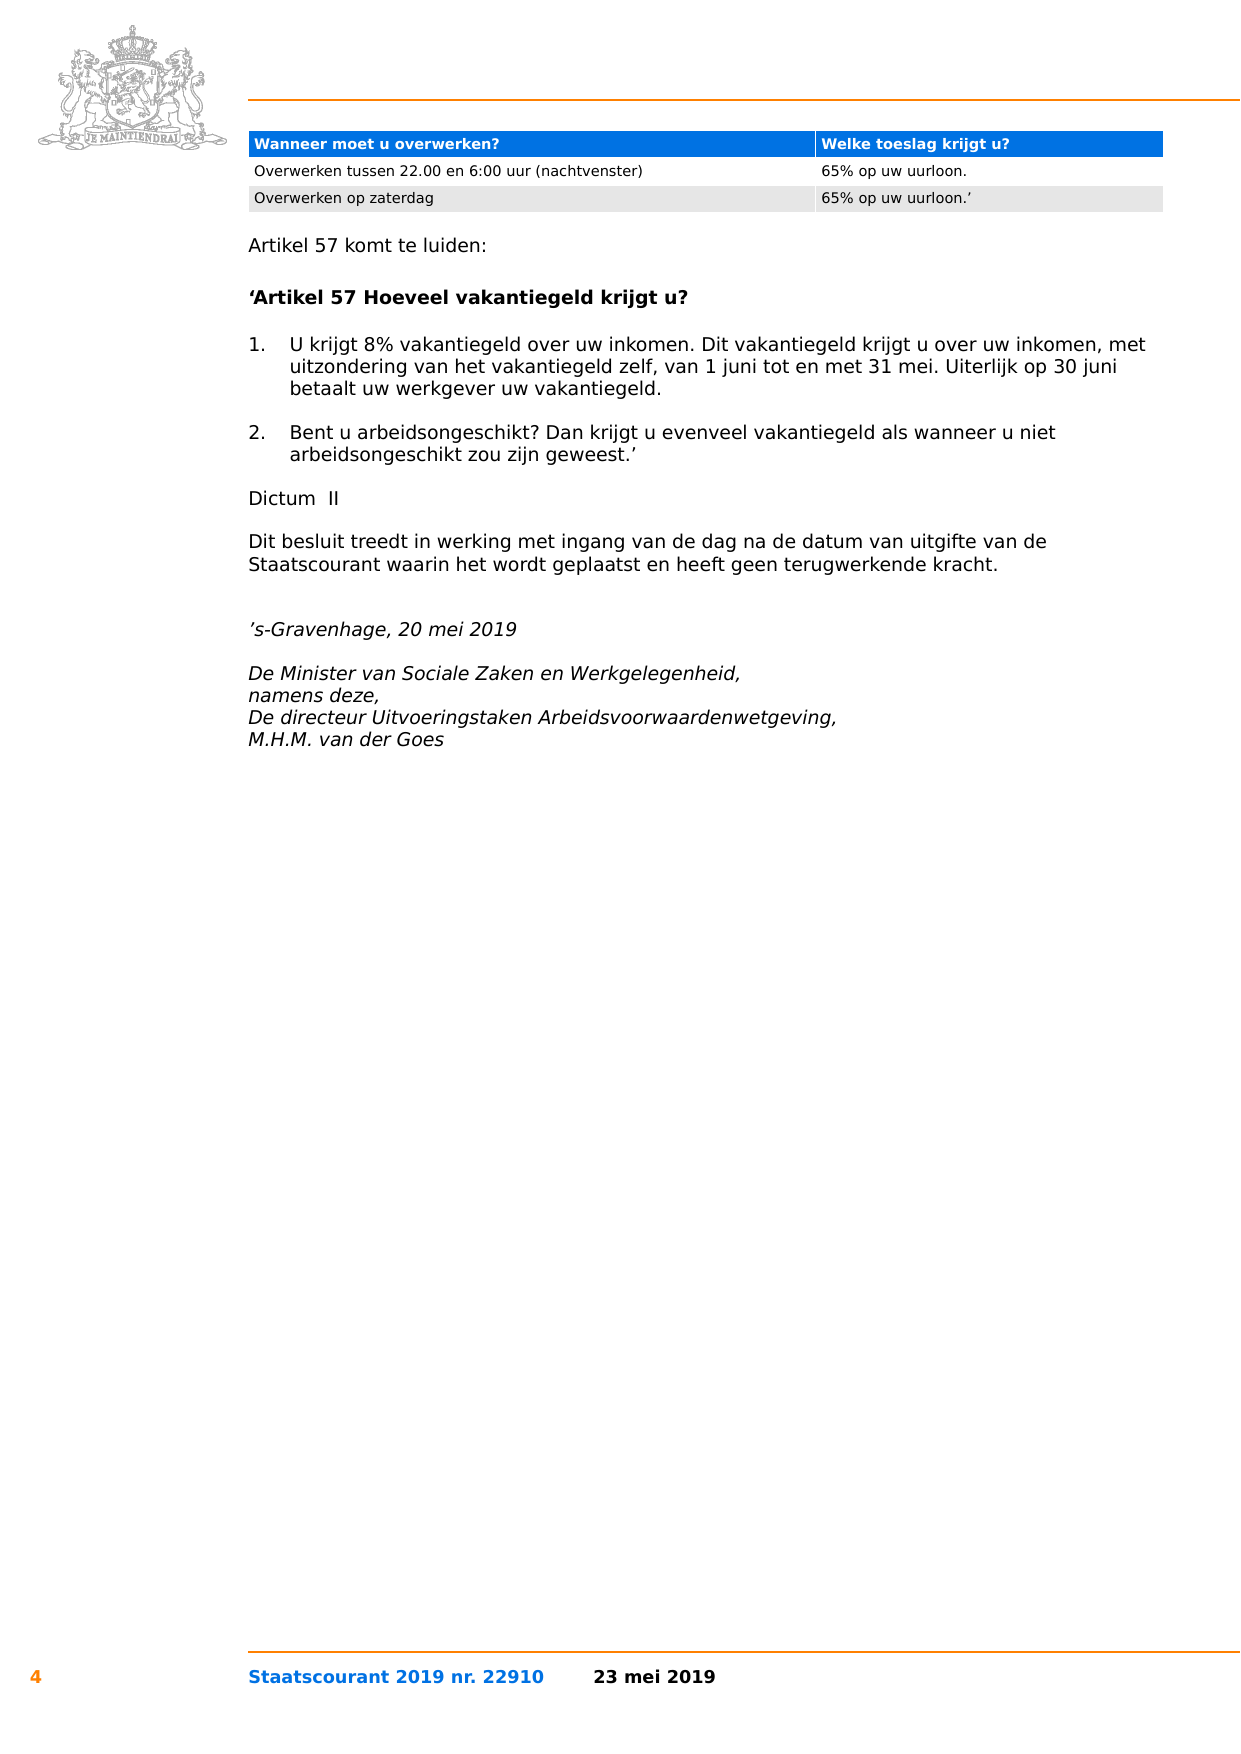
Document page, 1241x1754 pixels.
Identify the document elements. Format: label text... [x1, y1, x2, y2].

text 2. Bent u arbeidsongeschikt? Dan krijgt u evenveel vakantiegeld als wanneer u niet arbeidsongeschikt zou zijn geweest.’ [248, 422, 1163, 466]
table_cell Overwerken tussen 22.00 en 6:00 uur (nachtvenster) [249, 158, 815, 185]
table_cell 65% op uw uurloon. [816, 158, 1163, 185]
table_header Welke toeslag krijgt u? [816, 131, 1163, 157]
text De Minister van Sociale Zaken en Werkgelegenheid, namens deze, De directeur Uitvoeringstaken Arbeidsvoorwaardenwetgeving, M.H.M. van der Goes [248, 663, 1163, 751]
picture [38, 25, 227, 150]
subtitle ‘Artikel 57 Hoeveel vakantiegeld krijgt u? [248, 287, 1163, 309]
text Dictum II [248, 488, 1163, 509]
text 1. U krijgt 8% vakantiegeld over uw inkomen. Dit vakantiegeld krijgt u over uw inkomen, met uitzondering van het vakantiegeld zelf, van 1 juni tot en met 31 mei. Uiterlijk op 30 juni betaalt uw werkgever uw vakantiegeld. [248, 334, 1163, 400]
table_cell Overwerken op zaterdag [249, 186, 815, 212]
text Artikel 57 komt te luiden: [248, 235, 1163, 257]
text Dit besluit treedt in werking met ingang van de dag na de datum van uitgifte van de Staatscourant waarin het wordt geplaatst en heeft geen terugwerkende kracht. [248, 531, 1163, 575]
text ’s-Gravenhage, 20 mei 2019 [248, 619, 1163, 641]
table_cell 65% op uw uurloon.’ [816, 186, 1163, 212]
table_header Wanneer moet u overwerken? [249, 131, 815, 157]
